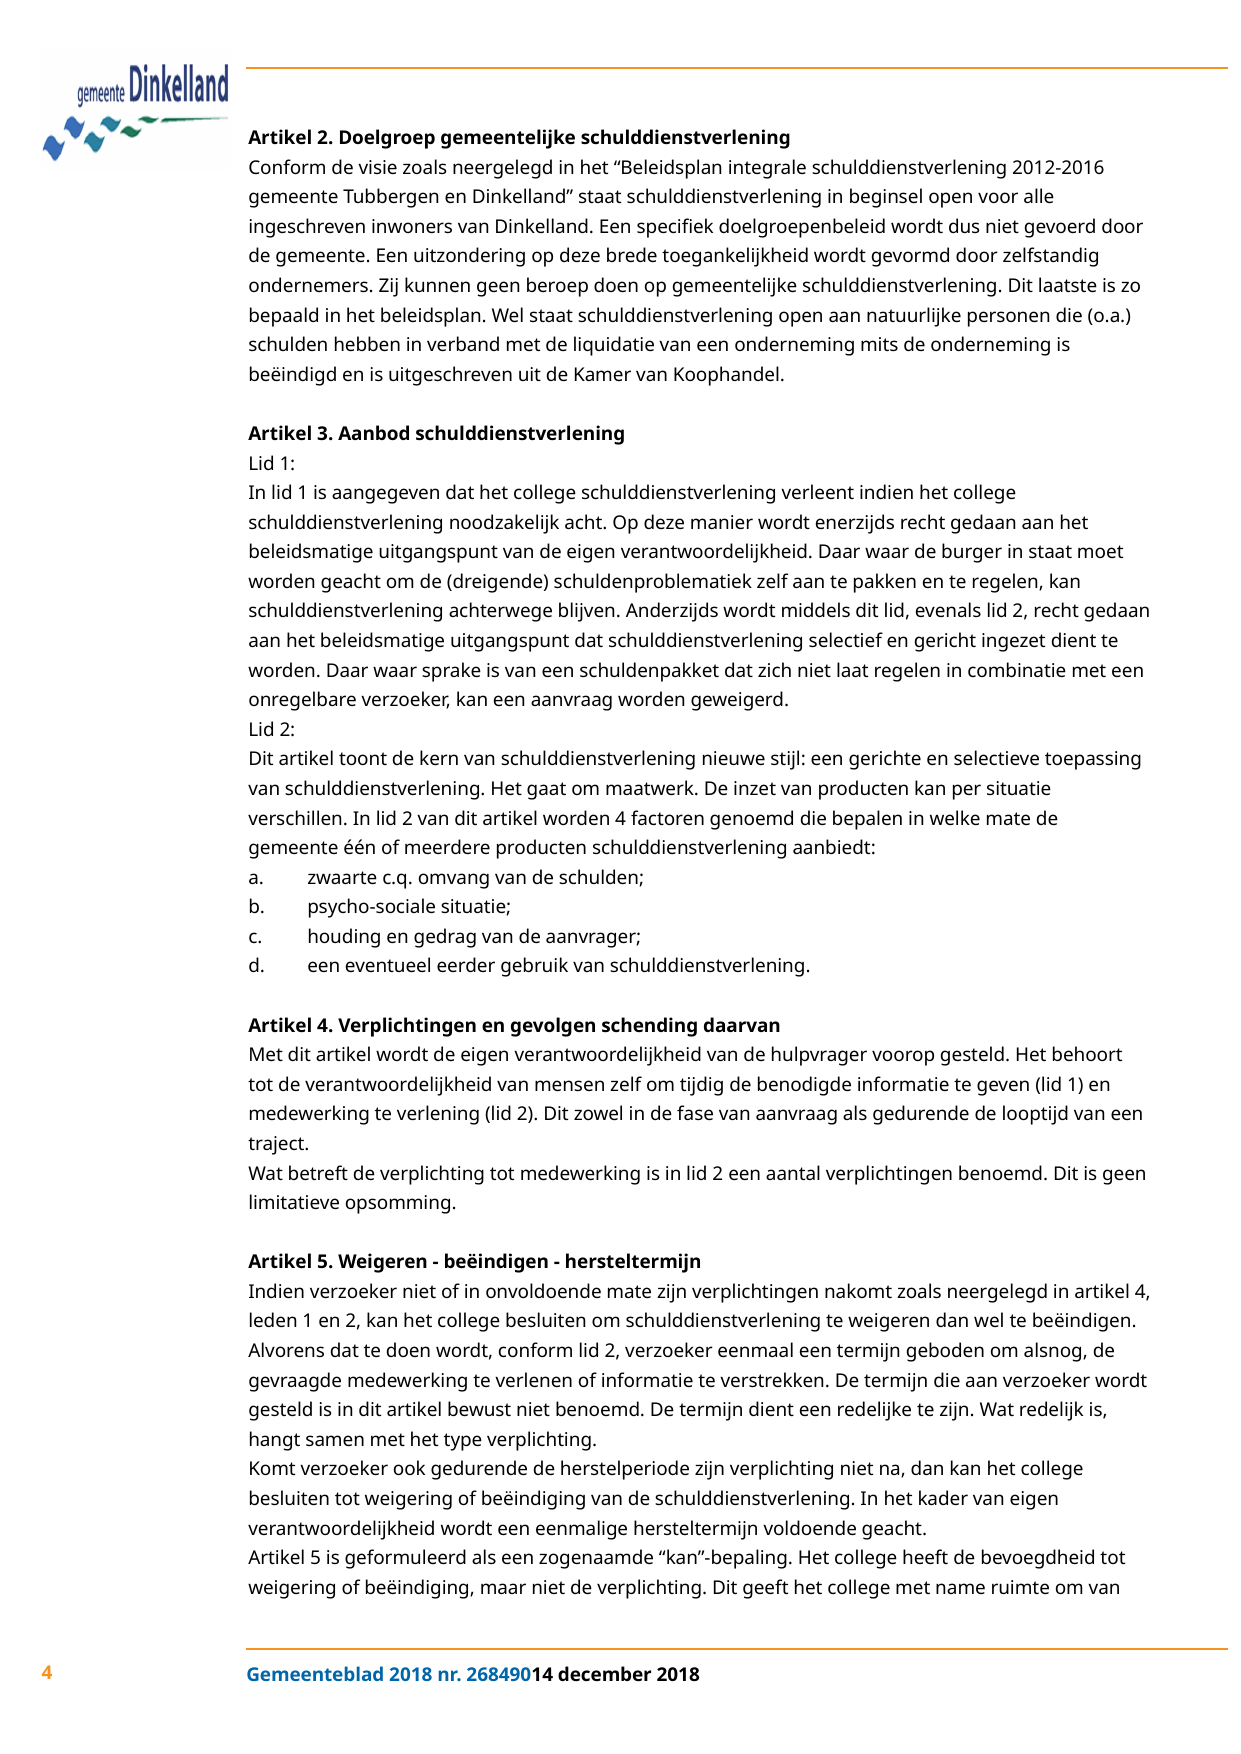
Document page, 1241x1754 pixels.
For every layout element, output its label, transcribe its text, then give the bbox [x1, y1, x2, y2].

list een eventueel eerder gebruik van schulddienstverlening. [248, 953, 1152, 978]
picture [41, 47, 231, 172]
text Komt verzoeker ook gedurende de herstelperiode zijn verplichting niet na, dan kan het college besluiten tot weigering of beëindiging van de schulddienstverlening. In het kader van eigen verantwoordelijkheid wordt een eenmalige hersteltermijn voldoende geacht. [248, 1456, 1152, 1541]
text Met dit artikel wordt de eigen verantwoordelijkheid van de hulpvrager voorop gesteld. Het behoort tot de verantwoordelijkheid van mensen zelf om tijdig de benodigde informatie te geven (lid 1) en medewerking te verlening (lid 2). Dit zowel in de fase van aanvraag als gedurende de looptijd van een traject. [248, 1041, 1152, 1156]
text Lid 1: [248, 450, 1152, 476]
text Indien verzoeker niet of in onvoldoende mate zijn verplichtingen nakomt zoals neergelegd in artikel 4, leden 1 en 2, kan het college besluiten om schulddienstverlening te weigeren dan wel te beëindigen. Alvorens dat te doen wordt, conform lid 2, verzoeker eenmaal een termijn geboden om alsnog, de gevraagde medewerking te verlenen of informatie te verstrekken. De termijn die aan verzoeker wordt gesteld is in dit artikel bewust niet benoemd. De termijn dient een redelijke te zijn. Wat redelijk is, hangt samen met het type verplichting. [248, 1278, 1152, 1452]
list houding en gedrag van de aanvrager; [248, 923, 1152, 949]
text Artikel 4. Verplichtingen en gevolgen schending daarvan [248, 1012, 1152, 1038]
text Dit artikel toont de kern van schulddienstverlening nieuwe stijl: een gerichte en selectieve toepassing van schulddienstverlening. Het gaat om maatwerk. De inzet van producten kan per situatie verschillen. In lid 2 van dit artikel worden 4 factoren genoemd die bepalen in welke mate de gemeente één of meerdere producten schulddienstverlening aanbiedt: [248, 746, 1152, 860]
text Artikel 3. Aanbod schulddienstverlening [248, 420, 1152, 446]
text Conform de visie zoals neergelegd in het “Beleidsplan integrale schulddienstverlening 2012-2016 gemeente Tubbergen en Dinkelland” staat schulddienstverlening in beginsel open voor alle ingeschreven inwoners van Dinkelland. Een specifiek doelgroepenbeleid wordt dus niet gevoerd door de gemeente. Een uitzondering op deze brede toegankelijkheid wordt gevormd door zelfstandig ondernemers. Zij kunnen geen beroep doen op gemeentelijke schulddienstverlening. Dit laatste is zo bepaald in het beleidsplan. Wel staat schulddienstverlening open aan natuurlijke personen die (o.a.) schulden hebben in verband met de liquidatie van een onderneming mits de onderneming is beëindigd en is uitgeschreven uit de Kamer van Koophandel. [248, 154, 1152, 387]
text Wat betreft de verplichting tot medewerking is in lid 2 een aantal verplichtingen benoemd. Dit is geen limitatieve opsomming. [248, 1160, 1152, 1215]
list zwaarte c.q. omvang van de schulden; [248, 864, 1152, 890]
text Artikel 5 is geformuleerd als een zogenaamde “kan”-bepaling. Het college heeft de bevoegdheid tot weigering of beëindiging, maar niet de verplichting. Dit geeft het college met name ruimte om van [248, 1544, 1152, 1600]
text In lid 1 is aangegeven dat het college schulddienstverlening verleent indien het college schulddienstverlening noodzakelijk acht. Op deze manier wordt enerzijds recht gedaan aan het beleidsmatige uitgangspunt van de eigen verantwoordelijkheid. Daar waar de burger in staat moet worden geacht om de (dreigende) schuldenproblematiek zelf aan te pakken en te regelen, kan schulddienstverlening achterwege blijven. Anderzijds wordt middels dit lid, evenals lid 2, recht gedaan aan het beleidsmatige uitgangspunt dat schulddienstverlening selectief en gericht ingezet dient te worden. Daar waar sprake is van een schuldenpakket dat zich niet laat regelen in combinatie met een onregelbare verzoeker, kan een aanvraag worden geweigerd. [248, 479, 1152, 712]
list psycho-sociale situatie; [248, 893, 1152, 919]
text Lid 2: [248, 716, 1152, 742]
text Artikel 2. Doelgroep gemeentelijke schulddienstverlening [248, 124, 1152, 150]
text Artikel 5. Weigeren - beëindigen - hersteltermijn [248, 1248, 1152, 1274]
